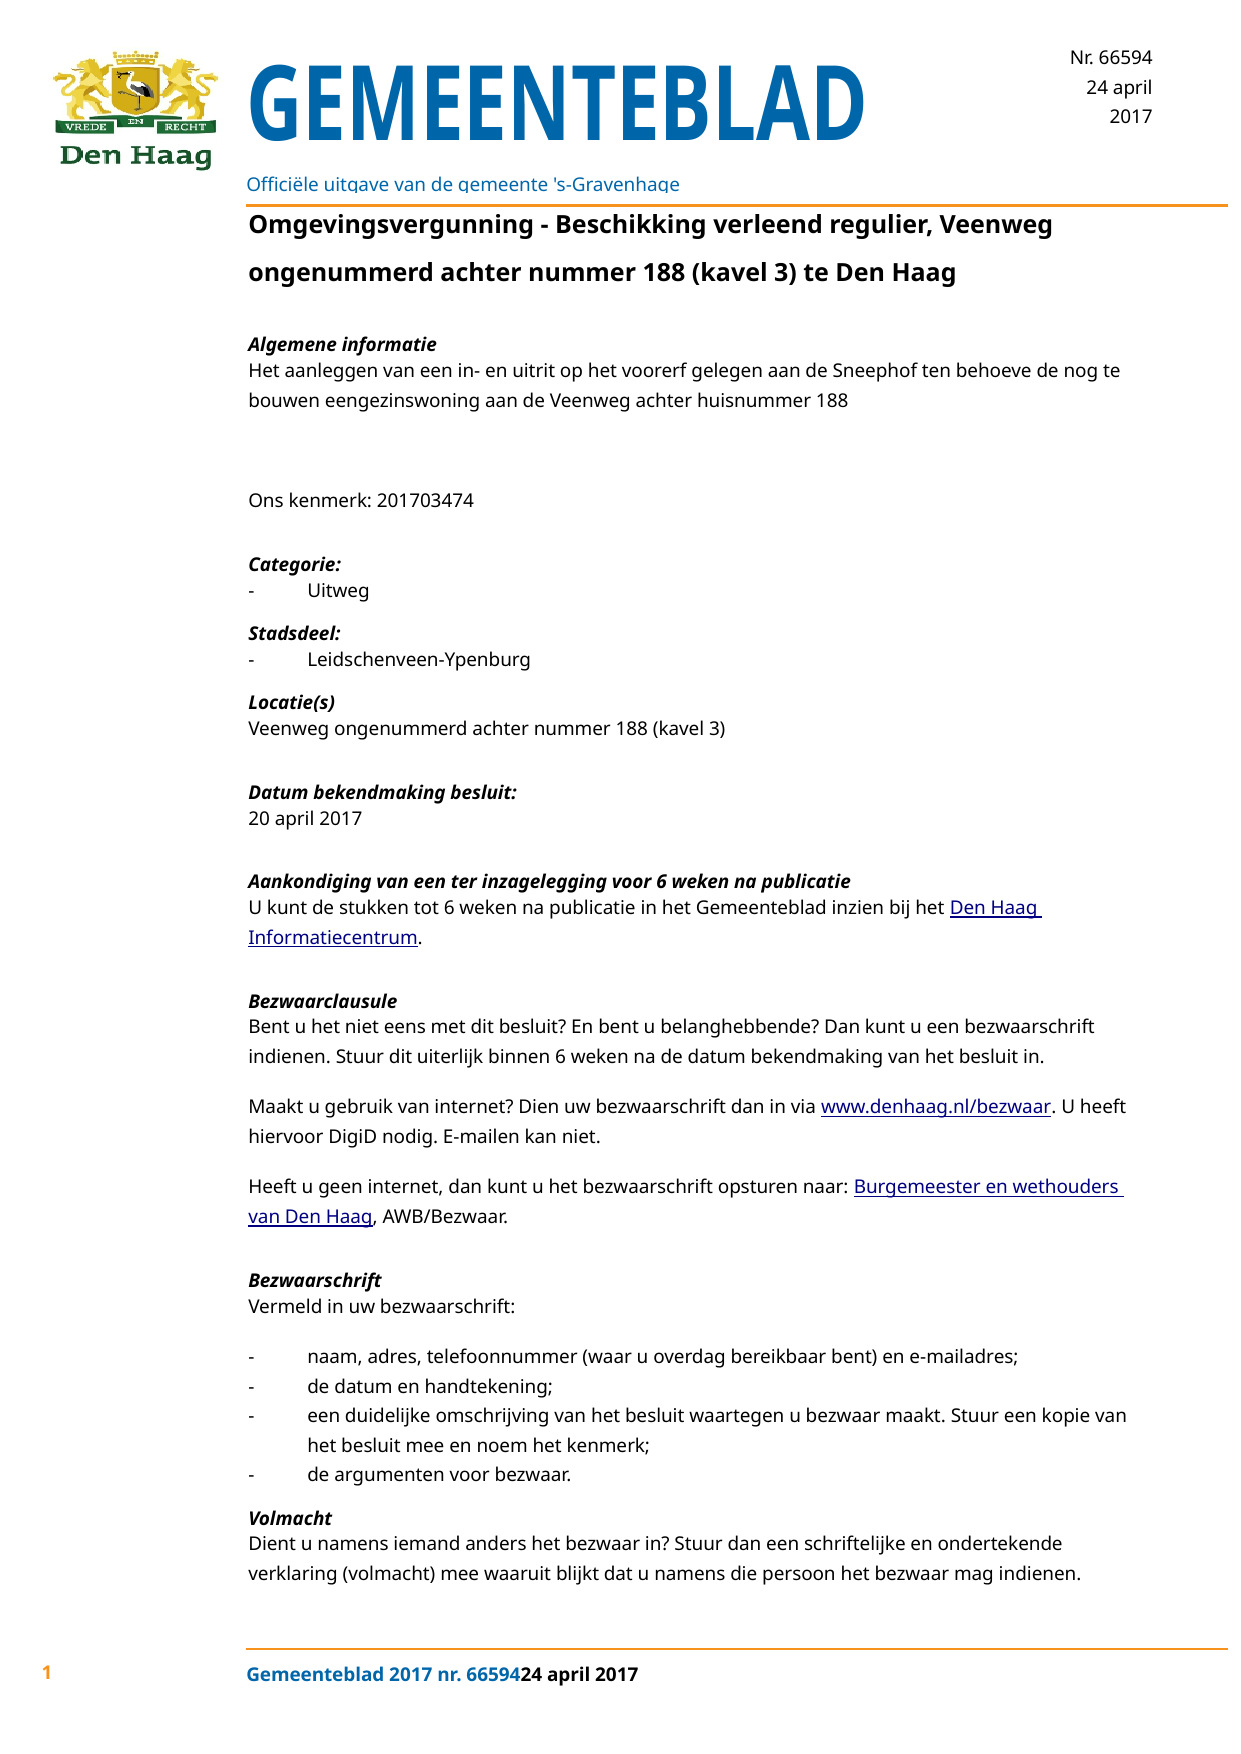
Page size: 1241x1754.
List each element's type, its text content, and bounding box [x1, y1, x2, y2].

list een duidelijke omschrijving van het besluit waartegen u bezwaar maakt. Stuur een kopie van het besluit mee en noem het kenmerk; [248, 1402, 1152, 1458]
list de argumenten voor bezwaar. [248, 1462, 1152, 1487]
text Heeft u geen internet, dan kunt u het bezwaarschrift opsturen naar: Burgemeester en wethouders van Den Haag, AWB/Bezwaar. [248, 1174, 1152, 1229]
text Stadsdeel: [248, 620, 1152, 646]
text Bezwaarschrift [248, 1267, 1152, 1293]
text Bent u het niet eens met dit besluit? En bent u belanghebbende? Dan kunt u een bezwaarschrift indienen. Stuur dit uiterlijk binnen 6 weken na de datum bekendmaking van het besluit in. [248, 1014, 1152, 1069]
text 20 april 2017 [248, 805, 1152, 830]
text Aankondiging van een ter inzagelegging voor 6 weken na publicatie [248, 869, 1152, 894]
text Locatie(s) [248, 689, 1152, 715]
picture [41, 47, 231, 172]
text Omgevingsvergunning - Beschikking verleend regulier, Veenweg ongenummerd achter nummer 188 (kavel 3) te Den Haag [248, 207, 1152, 288]
text Datum bekendmaking besluit: [248, 779, 1152, 805]
text Vermeld in uw bezwaarschrift: [248, 1293, 1152, 1319]
list de datum en handtekening; [248, 1373, 1152, 1399]
text Dient u namens iemand anders het bezwaar in? Stuur dan een schriftelijke en ondertekende verklaring (volmacht) mee waaruit blijkt dat u namens die persoon het bezwaar mag indienen. [248, 1531, 1152, 1586]
text Ons kenmerk: 201703474 [248, 488, 1152, 513]
list naam, adres, telefoonnummer (waar u overdag bereikbaar bent) en e-mailadres; [248, 1343, 1152, 1369]
text Het aanleggen van een in- en uitrit op het voorerf gelegen aan de Sneephof ten behoeve de nog te bouwen eengezinswoning aan de Veenweg achter huisnummer 188 [248, 357, 1152, 412]
text Volmacht [248, 1505, 1152, 1531]
list Uitweg [248, 577, 1152, 603]
list Leidschenveen-Ypenburg [248, 646, 1152, 672]
text Maakt u gebruik van internet? Dien uw bezwaarschrift dan in via www.denhaag.nl/bezwaar. U heeft hiervoor DigiD nodig. E-mailen kan niet. [248, 1094, 1152, 1149]
text Algemene informatie [248, 331, 1152, 357]
text U kunt de stukken tot 6 weken na publicatie in het Gemeenteblad inzien bij het Den Haag Informatiecentrum. [248, 894, 1152, 950]
text Bezwaarclausule [248, 988, 1152, 1014]
text Veenweg ongenummerd achter nummer 188 (kavel 3) [248, 715, 1152, 741]
text Categorie: [248, 552, 1152, 577]
